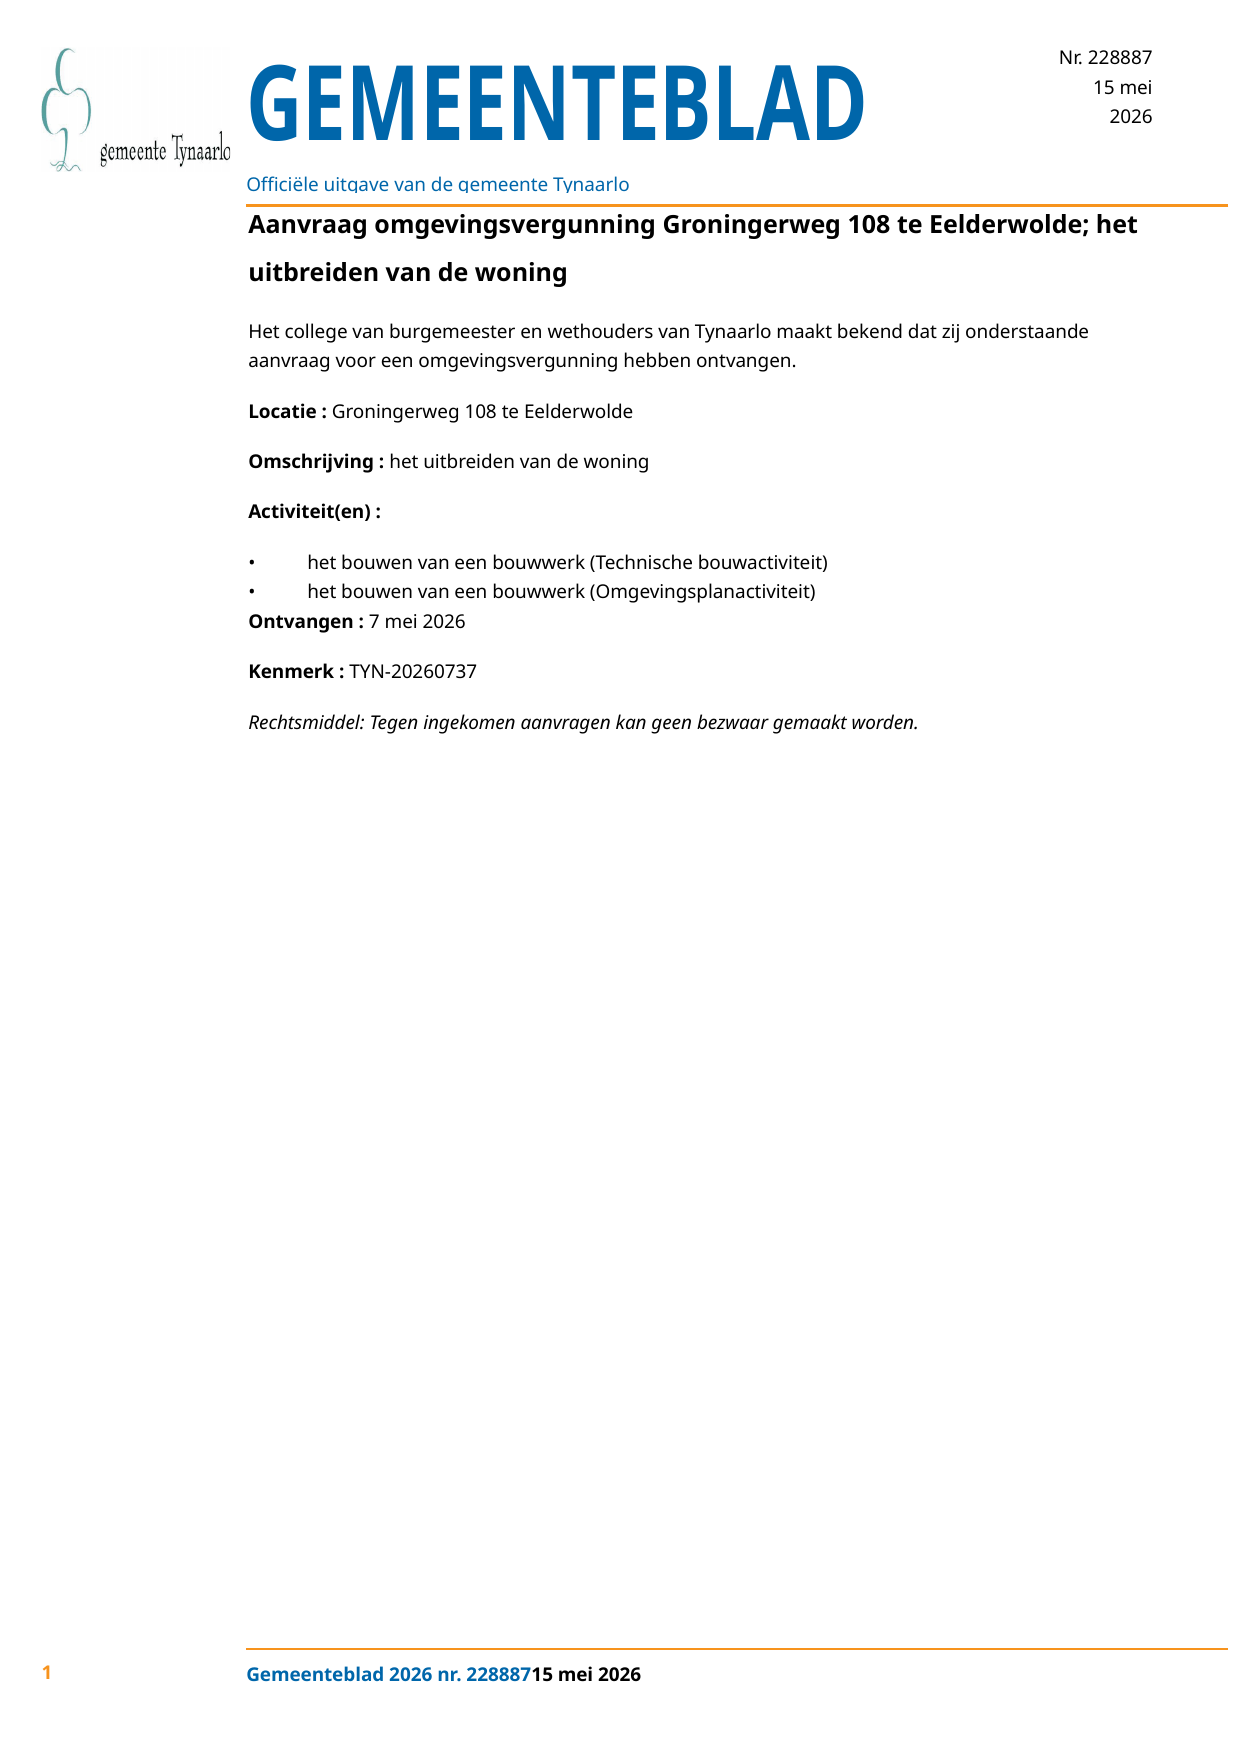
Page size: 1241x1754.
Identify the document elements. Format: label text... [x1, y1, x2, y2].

text Activiteit(en) : [248, 499, 1152, 524]
list het bouwen van een bouwwerk (Omgevingsplanactiviteit) [248, 579, 1152, 604]
picture [41, 47, 231, 172]
text Omschrijving : het uitbreiden van de woning [248, 448, 1152, 474]
text Het college van burgemeester en wethouders van Tynaarlo maakt bekend dat zij onderstaande aanvraag voor een omgevingsvergunning hebben ontvangen. [248, 318, 1152, 373]
text Rechtsmiddel: Tegen ingekomen aanvragen kan geen bezwaar gemaakt worden. [248, 709, 1152, 735]
text Ontvangen : 7 mei 2026 [248, 608, 1152, 634]
text Aanvraag omgevingsvergunning Groningerweg 108 te Eelderwolde; het uitbreiden van de woning [248, 207, 1152, 288]
list het bouwen van een bouwwerk (Technische bouwactiviteit) [248, 549, 1152, 575]
text Kenmerk : TYN-20260737 [248, 659, 1152, 684]
text Locatie : Groningerweg 108 te Eelderwolde [248, 398, 1152, 424]
